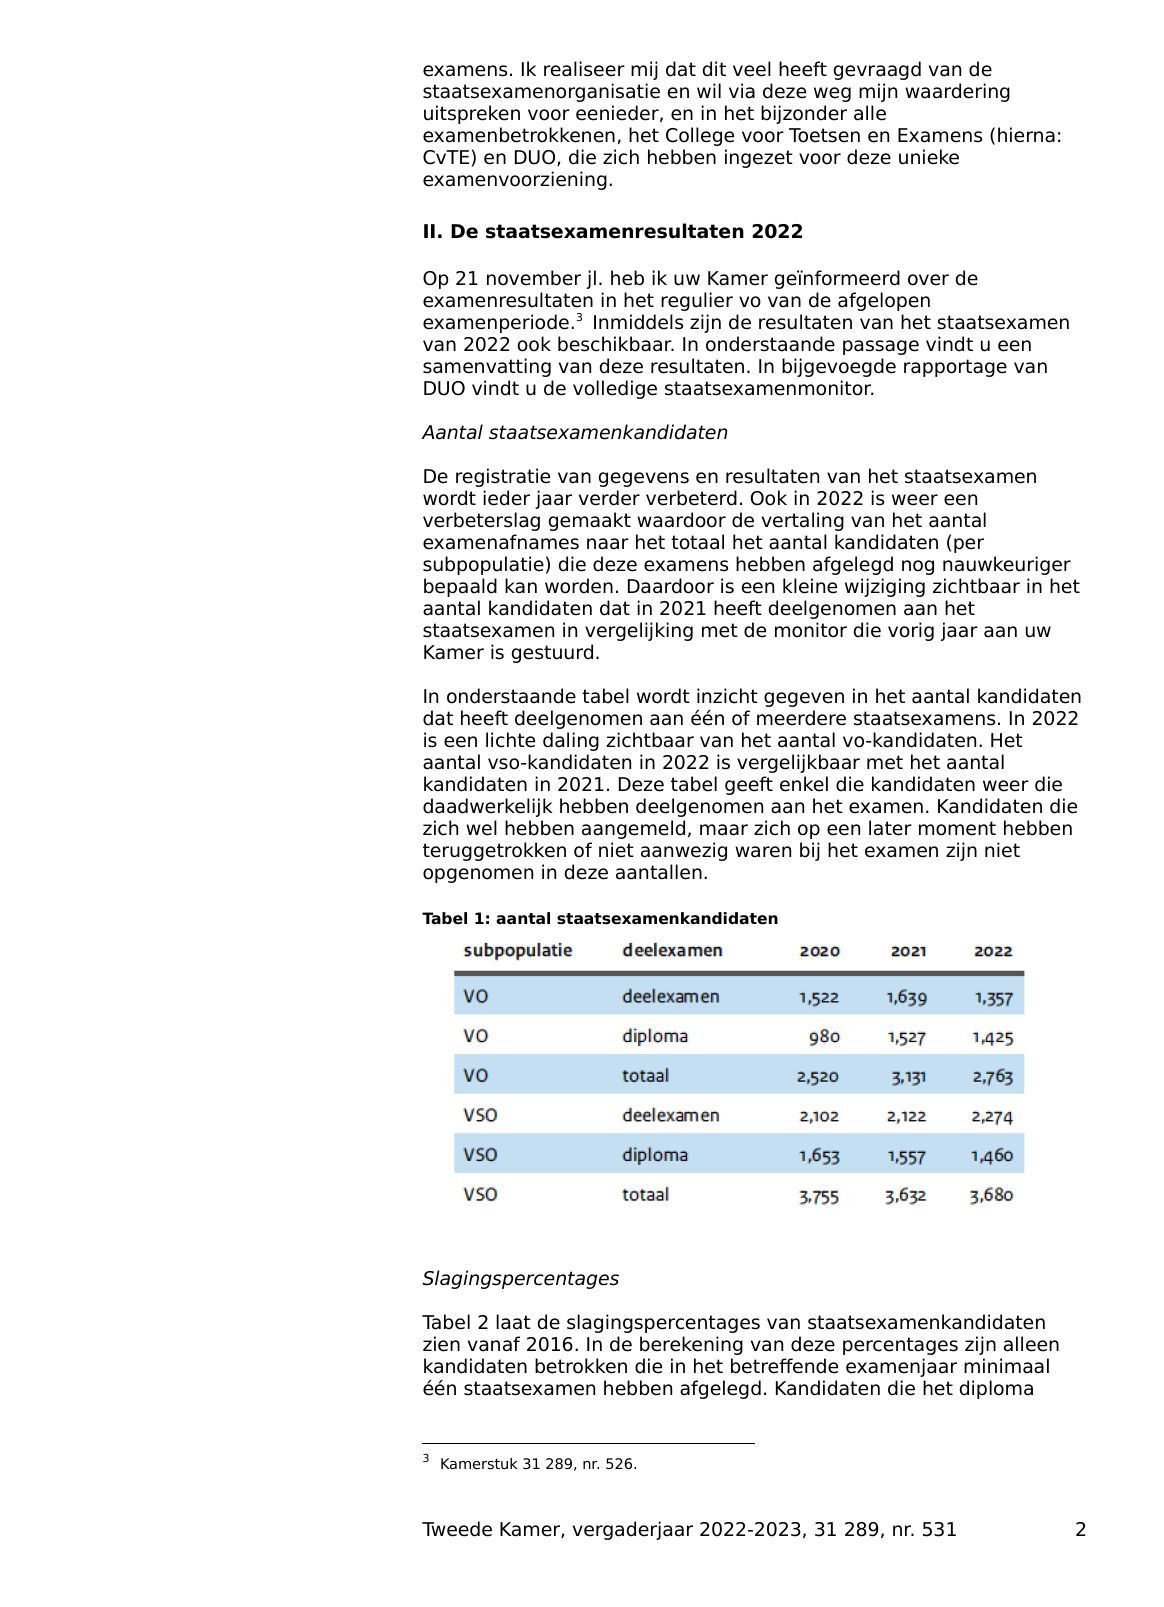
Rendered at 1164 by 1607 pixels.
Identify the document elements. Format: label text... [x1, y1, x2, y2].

text Kamerstuk 31 289, nr. 526. [422, 1452, 1087, 1474]
text De registratie van gegevens en resultaten van het staatsexamen wordt ieder jaar verder verbeterd. Ook in 2022 is weer een verbeterslag gemaakt waardoor de vertaling van het aantal examenafnames naar het totaal het aantal kandidaten (per subpopulatie) die deze examens hebben afgelegd nog nauwkeuriger bepaald kan worden. Daardoor is een kleine wijziging zichtbaar in het aantal kandidaten dat in 2021 heeft deelgenomen aan het staatsexamen in vergelijking met de monitor die vorig jaar aan uw Kamer is gestuurd. [422, 466, 1087, 664]
text examens. Ik realiseer mij dat dit veel heeft gevraagd van de staatsexamenorganisatie en wil via deze weg mijn waardering uitspreken voor eenieder, en in het bijzonder alle examenbetrokkenen, het College voor Toetsen en Examens (hierna: CvTE) en DUO, die zich hebben ingezet voor deze unieke examenvoorziening. [422, 59, 1087, 191]
picture [422, 940, 1072, 1224]
text In onderstaande tabel wordt inzicht gegeven in het aantal kandidaten dat heeft deelgenomen aan één of meerdere staatsexamens. In 2022 is een lichte daling zichtbaar van het aantal vo-kandidaten. Het aantal vso-kandidaten in 2022 is vergelijkbaar met het aantal kandidaten in 2021. Deze tabel geeft enkel die kandidaten weer die daadwerkelijk hebben deelgenomen aan het examen. Kandidaten die zich wel hebben aangemeld, maar zich op een later moment hebben teruggetrokken of niet aanwezig waren bij het examen zijn niet opgenomen in deze aantallen. [422, 686, 1087, 884]
subtitle II. De staatsexamenresultaten 2022 [422, 221, 1087, 243]
text Tabel 1: aantal staatsexamenkandidaten [422, 910, 1072, 928]
subtitle Aantal staatsexamenkandidaten [422, 422, 1087, 444]
text Op 21 november jl. heb ik uw Kamer geïnformeerd over de examenresultaten in het regulier vo van de afgelopen examenperiode. Inmiddels zijn de resultaten van het staatsexamen van 2022 ook beschikbaar. In onderstaande passage vindt u een samenvatting van deze resultaten. In bijgevoegde rapportage van DUO vindt u de volledige staatsexamenmonitor. [422, 268, 1087, 400]
text Tabel 2 laat de slagingspercentages van staatsexamenkandidaten zien vanaf 2016. In de berekening van deze percentages zijn alleen kandidaten betrokken die in het betreffende examenjaar minimaal één staatsexamen hebben afgelegd. Kandidaten die het diploma [422, 1312, 1087, 1399]
subtitle Slagingspercentages [422, 1267, 1087, 1289]
